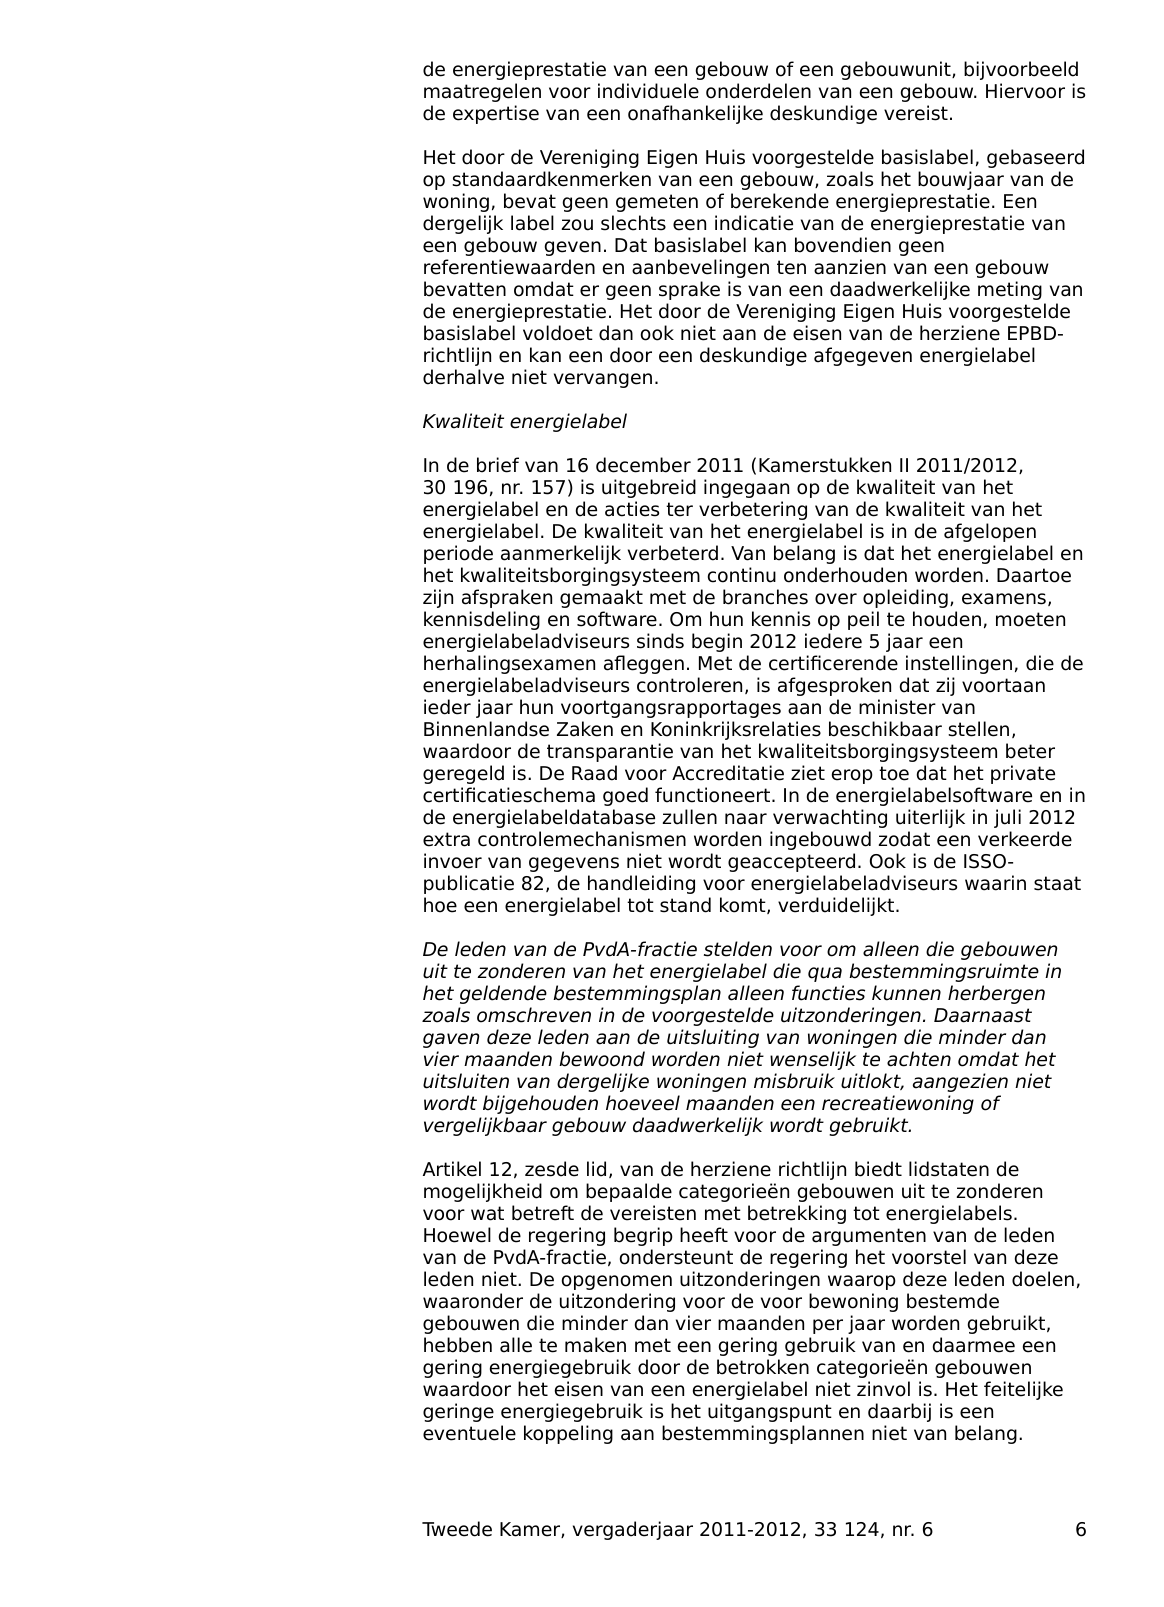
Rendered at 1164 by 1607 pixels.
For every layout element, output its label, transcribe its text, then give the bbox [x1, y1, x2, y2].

text Het door de Vereniging Eigen Huis voorgestelde basislabel, gebaseerd op standaardkenmerken van een gebouw, zoals het bouwjaar van de woning, bevat geen gemeten of berekende energieprestatie. Een dergelijk label zou slechts een indicatie van de energieprestatie van een gebouw geven. Dat basislabel kan bovendien geen referentiewaarden en aanbevelingen ten aanzien van een gebouw bevatten omdat er geen sprake is van een daadwerkelijke meting van de energieprestatie. Het door de Vereniging Eigen Huis voorgestelde basislabel voldoet dan ook niet aan de eisen van de herziene EPBD-richtlijn en kan een door een deskundige afgegeven energielabel derhalve niet vervangen. [422, 147, 1087, 389]
subtitle Kwaliteit energielabel [422, 411, 1087, 433]
text Artikel 12, zesde lid, van de herziene richtlijn biedt lidstaten de mogelijkheid om bepaalde categorieën gebouwen uit te zonderen voor wat betreft de vereisten met betrekking tot energielabels. Hoewel de regering begrip heeft voor de argumenten van de leden van de PvdA-fractie, ondersteunt de regering het voorstel van deze leden niet. De opgenomen uitzonderingen waarop deze leden doelen, waaronder de uitzondering voor de voor bewoning bestemde gebouwen die minder dan vier maanden per jaar worden gebruikt, hebben alle te maken met een gering gebruik van en daarmee een gering energiegebruik door de betrokken categorieën gebouwen waardoor het eisen van een energielabel niet zinvol is. Het feitelijke geringe energiegebruik is het uitgangspunt en daarbij is een eventuele koppeling aan bestemmingsplannen niet van belang. [422, 1159, 1087, 1445]
text In de brief van 16 december 2011 (Kamerstukken II 2011/2012, 30 196, nr. 157) is uitgebreid ingegaan op de kwaliteit van het energielabel en de acties ter verbetering van de kwaliteit van het energielabel. De kwaliteit van het energielabel is in de afgelopen periode aanmerkelijk verbeterd. Van belang is dat het energielabel en het kwaliteitsborgingsysteem continu onderhouden worden. Daartoe zijn afspraken gemaakt met de branches over opleiding, examens, kennisdeling en software. Om hun kennis op peil te houden, moeten energielabeladviseurs sinds begin 2012 iedere 5 jaar een herhalingsexamen afleggen. Met de certificerende instellingen, die de energielabeladviseurs controleren, is afgesproken dat zij voortaan ieder jaar hun voortgangsrapportages aan de minister van Binnenlandse Zaken en Koninkrijksrelaties beschikbaar stellen, waardoor de transparantie van het kwaliteitsborgingsysteem beter geregeld is. De Raad voor Accreditatie ziet erop toe dat het private certificatieschema goed functioneert. In de energielabelsoftware en in de energielabeldatabase zullen naar verwachting uiterlijk in juli 2012 extra controlemechanismen worden ingebouwd zodat een verkeerde invoer van gegevens niet wordt geaccepteerd. Ook is de ISSO-publicatie 82, de handleiding voor energielabeladviseurs waarin staat hoe een energielabel tot stand komt, verduidelijkt. [422, 455, 1087, 917]
text De leden van de PvdA-fractie stelden voor om alleen die gebouwen uit te zonderen van het energielabel die qua bestemmingsruimte in het geldende bestemmingsplan alleen functies kunnen herbergen zoals omschreven in de voorgestelde uitzonderingen. Daarnaast gaven deze leden aan de uitsluiting van woningen die minder dan vier maanden bewoond worden niet wenselijk te achten omdat het uitsluiten van dergelijke woningen misbruik uitlokt, aangezien niet wordt bijgehouden hoeveel maanden een recreatiewoning of vergelijkbaar gebouw daadwerkelijk wordt gebruikt. [422, 939, 1087, 1137]
text de energieprestatie van een gebouw of een gebouwunit, bijvoorbeeld maatregelen voor individuele onderdelen van een gebouw. Hiervoor is de expertise van een onafhankelijke deskundige vereist. [422, 59, 1087, 125]
